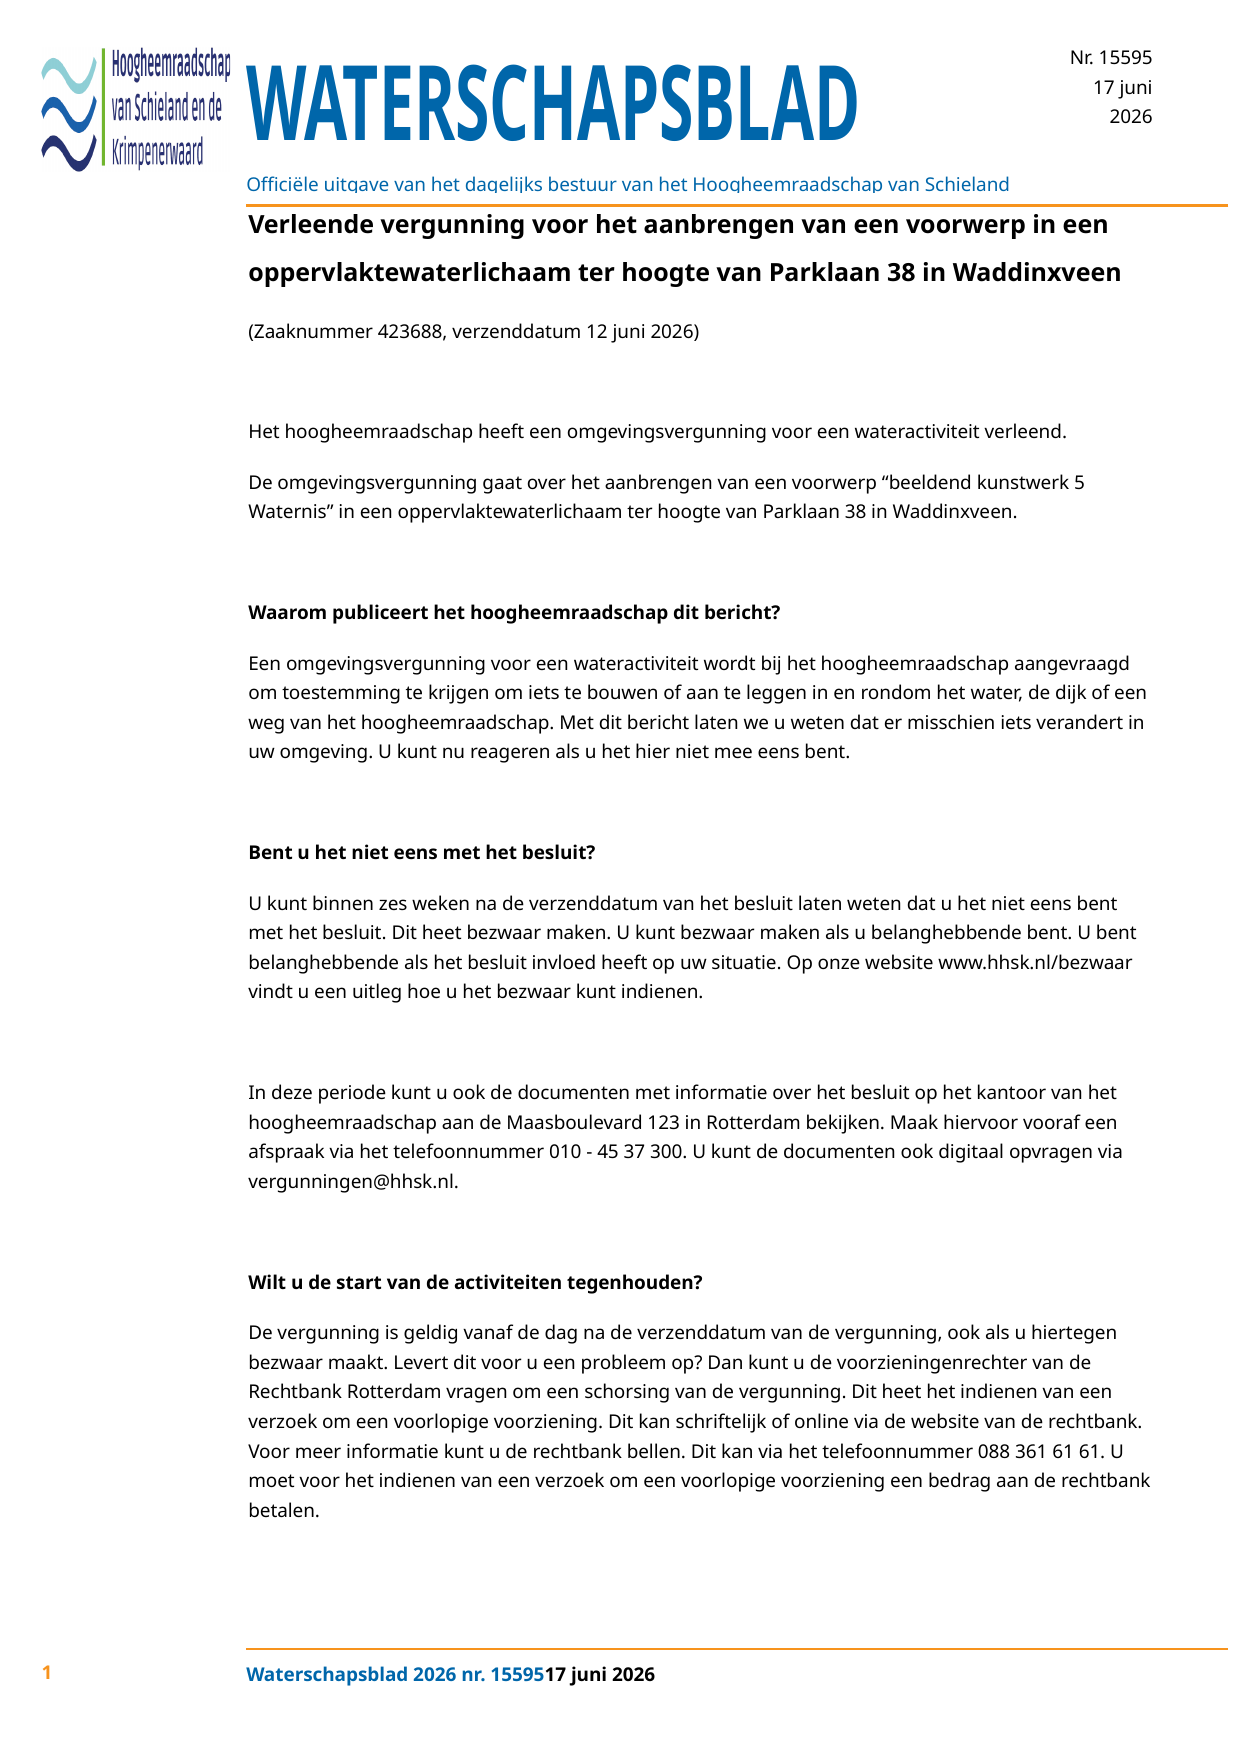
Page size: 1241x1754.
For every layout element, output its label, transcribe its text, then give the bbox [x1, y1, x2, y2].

text Wilt u de start van de activiteiten tegenhouden? [248, 1269, 1152, 1295]
text Een omgevingsvergunning voor een wateractiviteit wordt bij het hoogheemraadschap aangevraagd om toestemming te krijgen om iets te bouwen of aan te leggen in en rondom het water, de dijk of een weg van het hoogheemraadschap. Met dit bericht laten we u weten dat er misschien iets verandert in uw omgeving. U kunt nu reageren als u het hier niet mee eens bent. [248, 650, 1152, 764]
text In deze periode kunt u ook de documenten met informatie over het besluit op het kantoor van het hoogheemraadschap aan de Maasboulevard 123 in Rotterdam bekijken. Maak hiervoor vooraf een afspraak via het telefoonnummer 010 - 45 37 300. U kunt de documenten ook digitaal opvragen via vergunningen@hhsk.nl. [248, 1079, 1152, 1194]
text U kunt binnen zes weken na de verzenddatum van het besluit laten weten dat u het niet eens bent met het besluit. Dit heet bezwaar maken. U kunt bezwaar maken als u belanghebbende bent. U bent belanghebbende als het besluit invloed heeft op uw situatie. Op onze website www.hhsk.nl/bezwaar vindt u een uitleg hoe u het bezwaar kunt indienen. [248, 890, 1152, 1004]
picture [41, 47, 231, 172]
text Verleende vergunning voor het aanbrengen van een voorwerp in een oppervlaktewaterlichaam ter hoogte van Parklaan 38 in Waddinxveen [248, 207, 1152, 288]
text De vergunning is geldig vanaf de dag na de verzenddatum van de vergunning, ook als u hiertegen bezwaar maakt. Levert dit voor u een probleem op? Dan kunt u de voorzieningenrechter van de Rechtbank Rotterdam vragen om een schorsing van de vergunning. Dit heet het indienen van een verzoek om een voorlopige voorziening. Dit kan schriftelijk of online via de website van de rechtbank. Voor meer informatie kunt u de rechtbank bellen. Dit kan via het telefoonnummer 088 361 61 61. U moet voor het indienen van een verzoek om een voorlopige voorziening een bedrag aan de rechtbank betalen. [248, 1319, 1152, 1523]
text (Zaaknummer 423688, verzenddatum 12 juni 2026) [248, 318, 1152, 344]
text Het hoogheemraadschap heeft een omgevingsvergunning voor een wateractiviteit verleend. [248, 419, 1152, 444]
text Waarom publiceert het hoogheemraadschap dit bericht? [248, 599, 1152, 625]
text Bent u het niet eens met het besluit? [248, 839, 1152, 865]
text De omgevingsvergunning gaat over het aanbrengen van een voorwerp “beeldend kunstwerk 5 Waternis” in een oppervlaktewaterlichaam ter hoogte van Parklaan 38 in Waddinxveen. [248, 469, 1152, 524]
